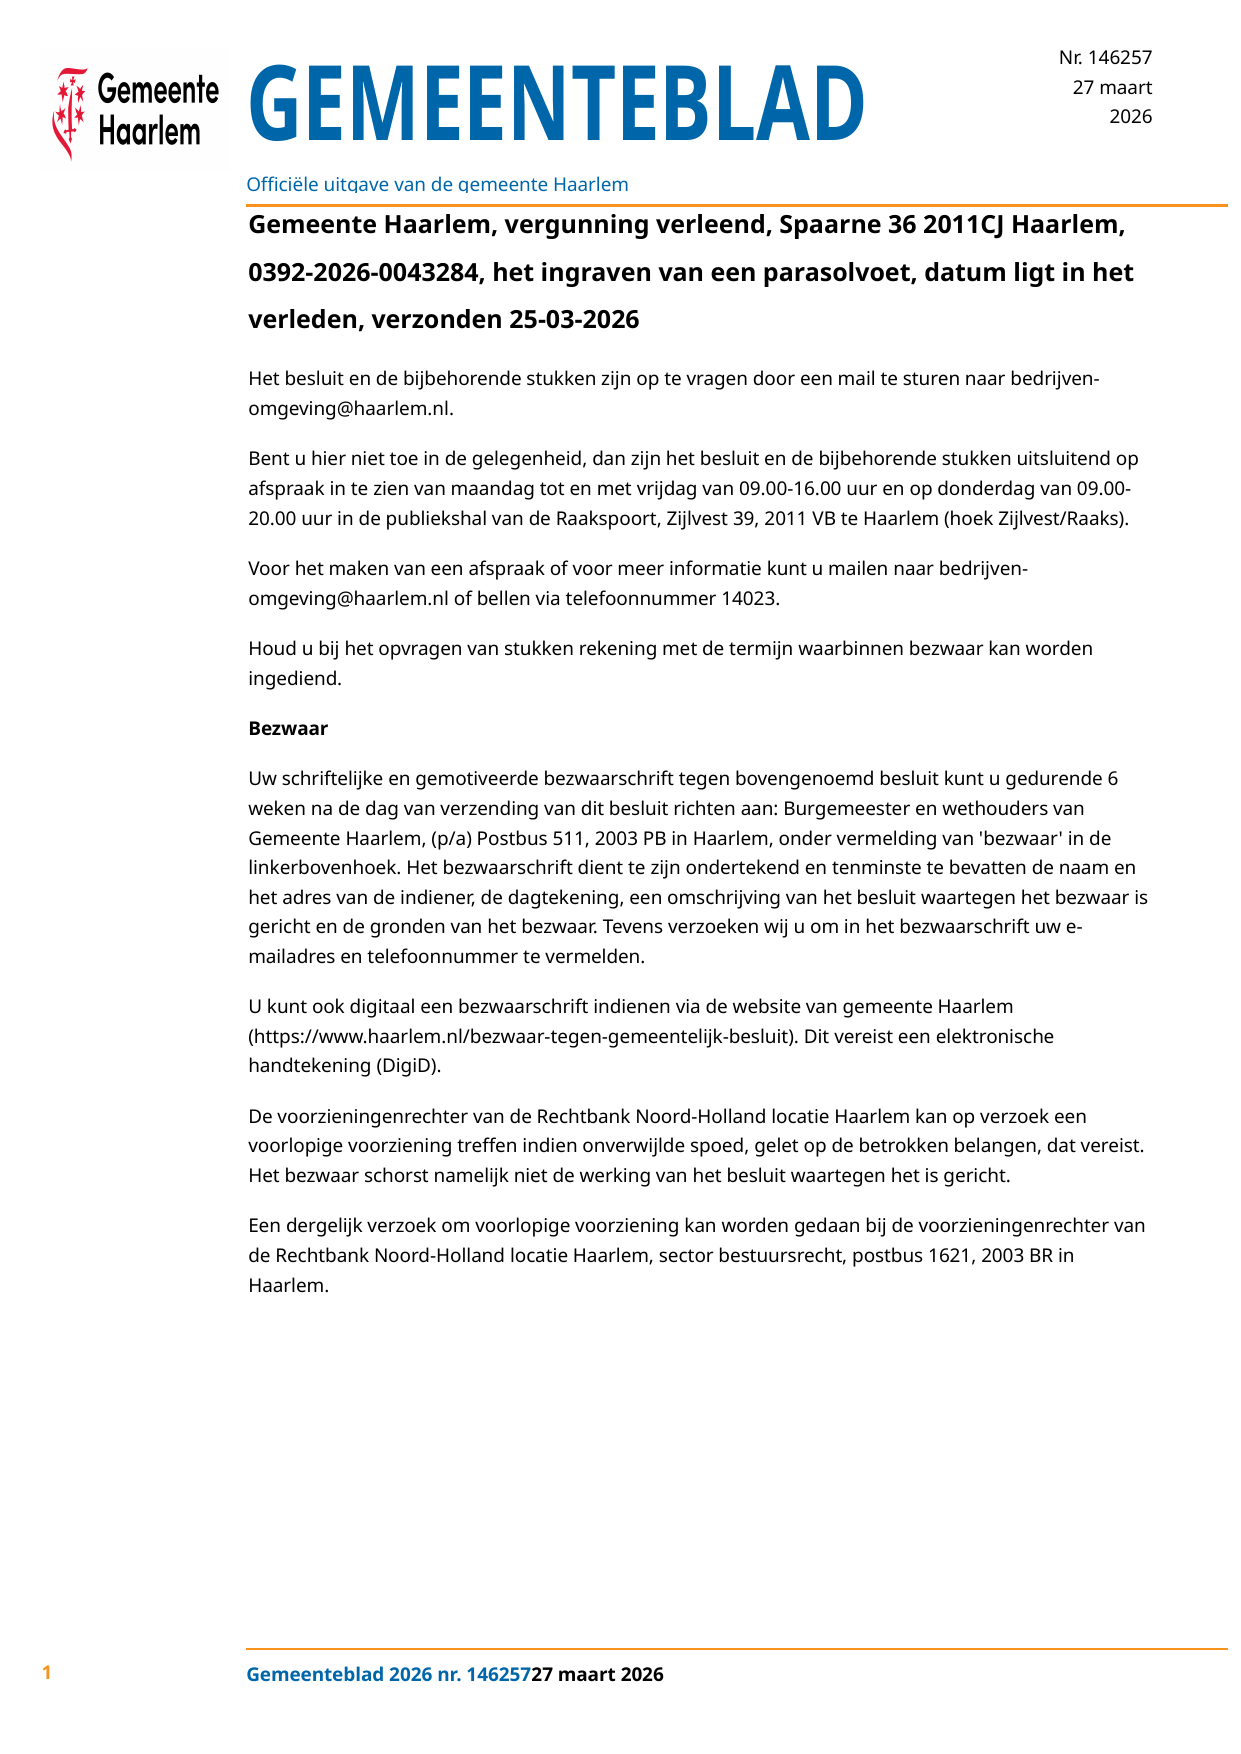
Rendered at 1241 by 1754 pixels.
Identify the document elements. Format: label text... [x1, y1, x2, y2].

text Het besluit en de bijbehorende stukken zijn op te vragen door een mail te sturen naar bedrijven-omgeving@haarlem.nl. [248, 366, 1152, 421]
text Gemeente Haarlem, vergunning verleend, Spaarne 36 2011CJ Haarlem, 0392-2026-0043284, het ingraven van een parasolvoet, datum ligt in het verleden, verzonden 25-03-2026 [248, 207, 1152, 336]
text Voor het maken van een afspraak of voor meer informatie kunt u mailen naar bedrijven-omgeving@haarlem.nl of bellen via telefoonnummer 14023. [248, 555, 1152, 610]
picture [41, 47, 231, 172]
text U kunt ook digitaal een bezwaarschrift indienen via de website van gemeente Haarlem (https://www.haarlem.nl/bezwaar-tegen-gemeentelijk-besluit). Dit vereist een elektronische handtekening (DigiD). [248, 993, 1152, 1078]
text De voorzieningenrechter van de Rechtbank Noord-Holland locatie Haarlem kan op verzoek een voorlopige voorziening treffen indien onverwijlde spoed, gelet op de betrokken belangen, dat vereist. Het bezwaar schorst namelijk niet de werking van het besluit waartegen het is gericht. [248, 1103, 1152, 1188]
text Een dergelijk verzoek om voorlopige voorziening kan worden gedaan bij de voorzieningenrechter van de Rechtbank Noord-Holland locatie Haarlem, sector bestuursrecht, postbus 1621, 2003 BR in Haarlem. [248, 1213, 1152, 1297]
text Bezwaar [248, 715, 1152, 741]
text Uw schriftelijke en gemotiveerde bezwaarschrift tegen bovengenoemd besluit kunt u gedurende 6 weken na de dag van verzending van dit besluit richten aan: Burgemeester en wethouders van Gemeente Haarlem, (p/a) Postbus 511, 2003 PB in Haarlem, onder vermelding van 'bezwaar' in de linkerbovenhoek. Het bezwaarschrift dient te zijn ondertekend en tenminste te bevatten de naam en het adres van de indiener, de dagtekening, een omschrijving van het besluit waartegen het bezwaar is gericht en de gronden van het bezwaar. Tevens verzoeken wij u om in het bezwaarschrift uw e-mailadres en telefoonnummer te vermelden. [248, 766, 1152, 969]
text Houd u bij het opvragen van stukken rekening met de termijn waarbinnen bezwaar kan worden ingediend. [248, 635, 1152, 690]
text Bent u hier niet toe in de gelegenheid, dan zijn het besluit en de bijbehorende stukken uitsluitend op afspraak in te zien van maandag tot en met vrijdag van 09.00-16.00 uur en op donderdag van 09.00-20.00 uur in de publiekshal van de Raakspoort, Zijlvest 39, 2011 VB te Haarlem (hoek Zijlvest/Raaks). [248, 446, 1152, 530]
